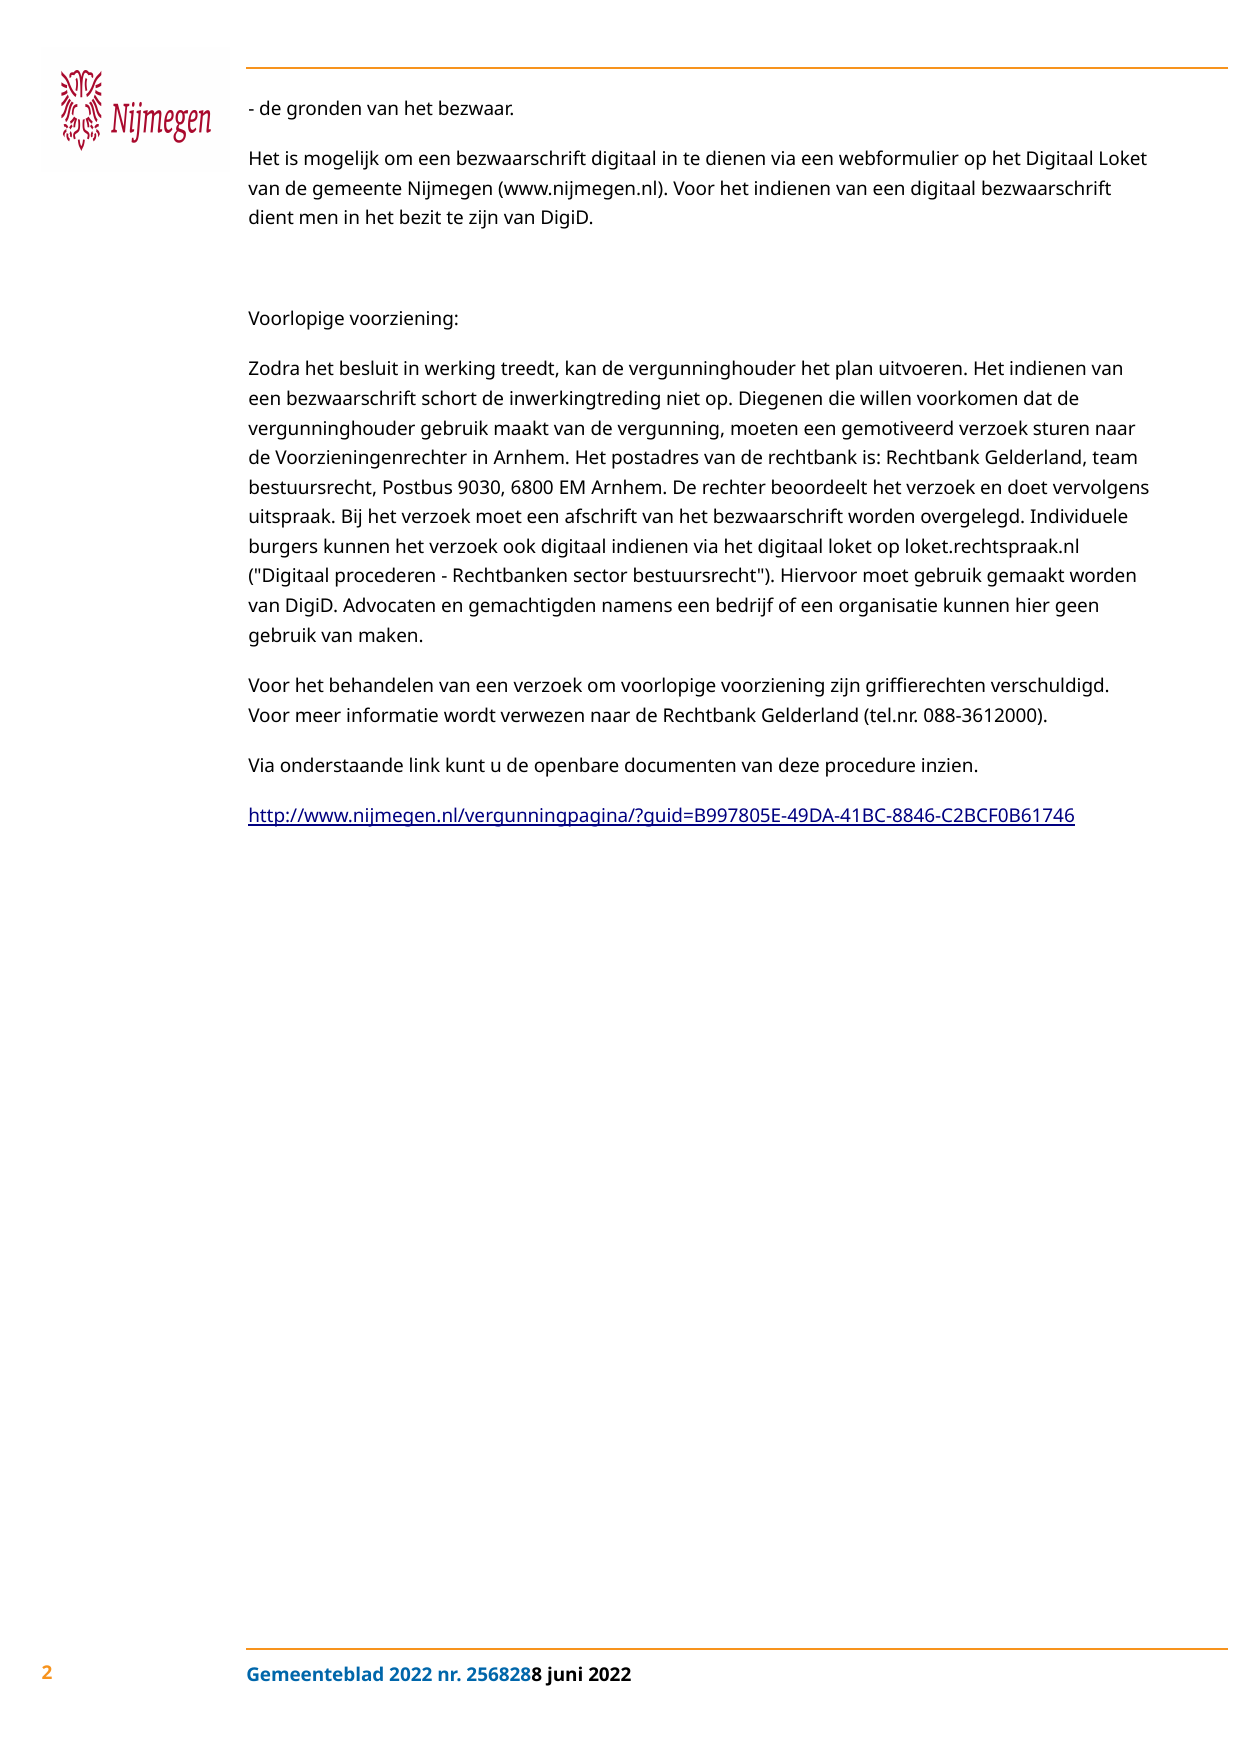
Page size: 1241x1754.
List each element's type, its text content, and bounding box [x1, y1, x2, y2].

text Voor het behandelen van een verzoek om voorlopige voorziening zijn griffierechten verschuldigd. Voor meer informatie wordt verwezen naar de Rechtbank Gelderland (tel.nr. 088-3612000). [248, 672, 1152, 728]
text Zodra het besluit in werking treedt, kan de vergunninghouder het plan uitvoeren. Het indienen van een bezwaarschrift schort de inwerkingtreding niet op. Diegenen die willen voorkomen dat de vergunninghouder gebruik maakt van de vergunning, moeten een gemotiveerd verzoek sturen naar de Voorzieningenrechter in Arnhem. Het postadres van de rechtbank is: Rechtbank Gelderland, team bestuursrecht, Postbus 9030, 6800 EM Arnhem. De rechter beoordeelt het verzoek en doet vervolgens uitspraak. Bij het verzoek moet een afschrift van het bezwaarschrift worden overgelegd. Individuele burgers kunnen het verzoek ook digitaal indienen via het digitaal loket op loket.rechtspraak.nl ("Digitaal procederen - Rechtbanken sector bestuursrecht"). Hiervoor moet gebruik gemaakt worden van DigiD. Advocaten en gemachtigden namens een bedrijf of een organisatie kunnen hier geen gebruik van maken. [248, 356, 1152, 648]
text - de gronden van het bezwaar. [248, 95, 1152, 121]
text http://www.nijmegen.nl/vergunningpagina/?guid=B997805E-49DA-41BC-8846-C2BCF0B61746 [248, 803, 1152, 828]
text Voorlopige voorziening: [248, 305, 1152, 331]
text Het is mogelijk om een bezwaarschrift digitaal in te dienen via een webformulier op het Digitaal Loket van de gemeente Nijmegen (www.nijmegen.nl). Voor het indienen van een digitaal bezwaarschrift dient men in het bezit te zijn van DigiD. [248, 145, 1152, 230]
text Via onderstaande link kunt u de openbare documenten van deze procedure inzien. [248, 752, 1152, 778]
picture [41, 47, 231, 172]
